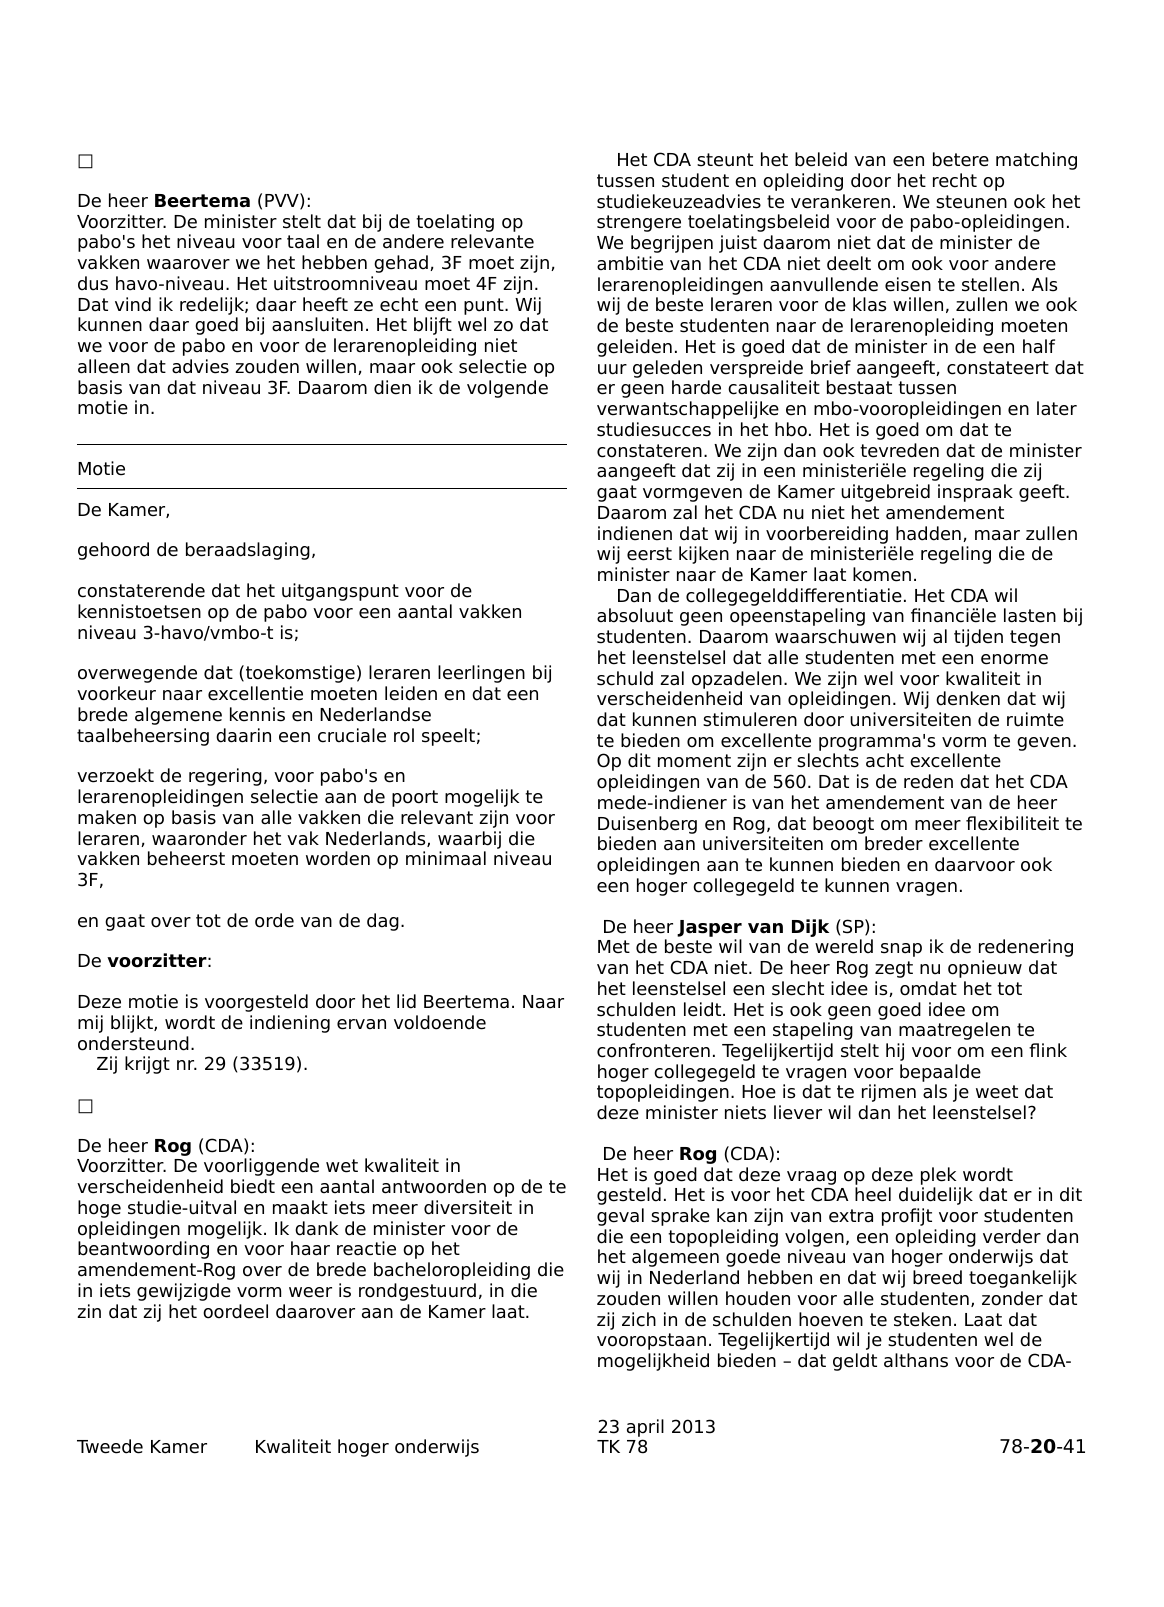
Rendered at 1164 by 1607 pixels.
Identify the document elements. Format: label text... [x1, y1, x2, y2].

text Motie [77, 459, 567, 479]
text De heer Jasper van Dijk (SP): [596, 916, 1087, 937]
text en gaat over tot de orde van de dag. [77, 911, 567, 931]
text Dan de collegegelddifferentiatie. Het CDA wil absoluut geen opeenstapeling van financiële lasten bij studenten. Daarom waarschuwen wij al tijden tegen het leenstelsel dat alle studenten met een enorme schuld zal opzadelen. We zijn wel voor kwaliteit in verscheidenheid van opleidingen. Wij denken dat wij dat kunnen stimuleren door universiteiten de ruimte te bieden om excellente programma's vorm te geven. Op dit moment zijn er slechts acht excellente opleidingen van de 560. Dat is de reden dat het CDA mede-indiener is van het amendement van de heer Duisenberg en Rog, dat beoogt om meer flexibiliteit te bieden aan universiteiten om breder excellente opleidingen aan te kunnen bieden en daarvoor ook een hoger collegegeld te kunnen vragen. [596, 586, 1087, 896]
text □ [77, 150, 567, 171]
text De heer Rog (CDA): [596, 1144, 1087, 1164]
text Voorzitter. De voorliggende wet kwaliteit in verscheidenheid biedt een aantal antwoorden op de te hoge studie-uitval en maakt iets meer diversiteit in opleidingen mogelijk. Ik dank de minister voor de beantwoording en voor haar reactie op het amendement-Rog over de brede bacheloropleiding die in iets gewijzigde vorm weer is rondgestuurd, in die zin dat zij het oordeel daarover aan de Kamer laat. [77, 1156, 567, 1322]
text Het CDA steunt het beleid van een betere matching tussen student en opleiding door het recht op studiekeuzeadvies te verankeren. We steunen ook het strengere toelatingsbeleid voor de pabo-opleidingen. We begrijpen juist daarom niet dat de minister de ambitie van het CDA niet deelt om ook voor andere lerarenopleidingen aanvullende eisen te stellen. Als wij de beste leraren voor de klas willen, zullen we ook de beste studenten naar de lerarenopleiding moeten geleiden. Het is goed dat de minister in de een half uur geleden verspreide brief aangeeft, constateert dat er geen harde causaliteit bestaat tussen verwantschappelijke en mbo-vooropleidingen en later studiesucces in het hbo. Het is goed om dat te constateren. We zijn dan ook tevreden dat de minister aangeeft dat zij in een ministeriële regeling die zij gaat vormgeven de Kamer uitgebreid inspraak geeft. Daarom zal het CDA nu niet het amendement indienen dat wij in voorbereiding hadden, maar zullen wij eerst kijken naar de ministeriële regeling die de minister naar de Kamer laat komen. [596, 150, 1087, 586]
text Voorzitter. De minister stelt dat bij de toelating op pabo's het niveau voor taal en de andere relevante vakken waarover we het hebben gehad, 3F moet zijn, dus havo-niveau. Het uitstroomniveau moet 4F zijn. Dat vind ik redelijk; daar heeft ze echt een punt. Wij kunnen daar goed bij aansluiten. Het blijft wel zo dat we voor de pabo en voor de lerarenopleiding niet alleen dat advies zouden willen, maar ook selectie op basis van dat niveau 3F. Daarom dien ik de volgende motie in. [77, 212, 567, 419]
text constaterende dat het uitgangspunt voor de kennistoetsen op de pabo voor een aantal vakken niveau 3-havo/vmbo-t is; [77, 581, 567, 643]
text Deze motie is voorgesteld door het lid Beertema. Naar mij blijkt, wordt de indiening ervan voldoende ondersteund. [77, 992, 567, 1054]
text De heer Beertema (PVV): [77, 191, 567, 212]
text De voorzitter: [77, 951, 567, 972]
text Met de beste wil van de wereld snap ik de redenering van het CDA niet. De heer Rog zegt nu opnieuw dat het leenstelsel een slecht idee is, omdat het tot schulden leidt. Het is ook geen goed idee om studenten met een stapeling van maatregelen te confronteren. Tegelijkertijd stelt hij voor om een flink hoger collegegeld te vragen voor bepaalde topopleidingen. Hoe is dat te rijmen als je weet dat deze minister niets liever wil dan het leenstelsel? [596, 937, 1087, 1124]
text De heer Rog (CDA): [77, 1136, 567, 1156]
text verzoekt de regering, voor pabo's en lerarenopleidingen selectie aan de poort mogelijk te maken op basis van alle vakken die relevant zijn voor leraren, waaronder het vak Nederlands, waarbij die vakken beheerst moeten worden op minimaal niveau 3F, [77, 766, 567, 891]
text gehoord de beraadslaging, [77, 540, 567, 561]
text Het is goed dat deze vraag op deze plek wordt gesteld. Het is voor het CDA heel duidelijk dat er in dit geval sprake kan zijn van extra profijt voor studenten die een topopleiding volgen, een opleiding verder dan het algemeen goede niveau van hoger onderwijs dat wij in Nederland hebben en dat wij breed toegankelijk zouden willen houden voor alle studenten, zonder dat zij zich in de schulden hoeven te steken. Laat dat vooropstaan. Tegelijkertijd wil je studenten wel de mogelijkheid bieden – dat geldt althans voor de CDA- [596, 1164, 1087, 1372]
text Zij krijgt nr. 29 (33519). [77, 1054, 567, 1075]
text overwegende dat (toekomstige) leraren leerlingen bij voorkeur naar excellentie moeten leiden en dat een brede algemene kennis en Nederlandse taalbeheersing daarin een cruciale rol speelt; [77, 663, 567, 746]
text □ [77, 1095, 567, 1116]
text De Kamer, [77, 499, 567, 520]
